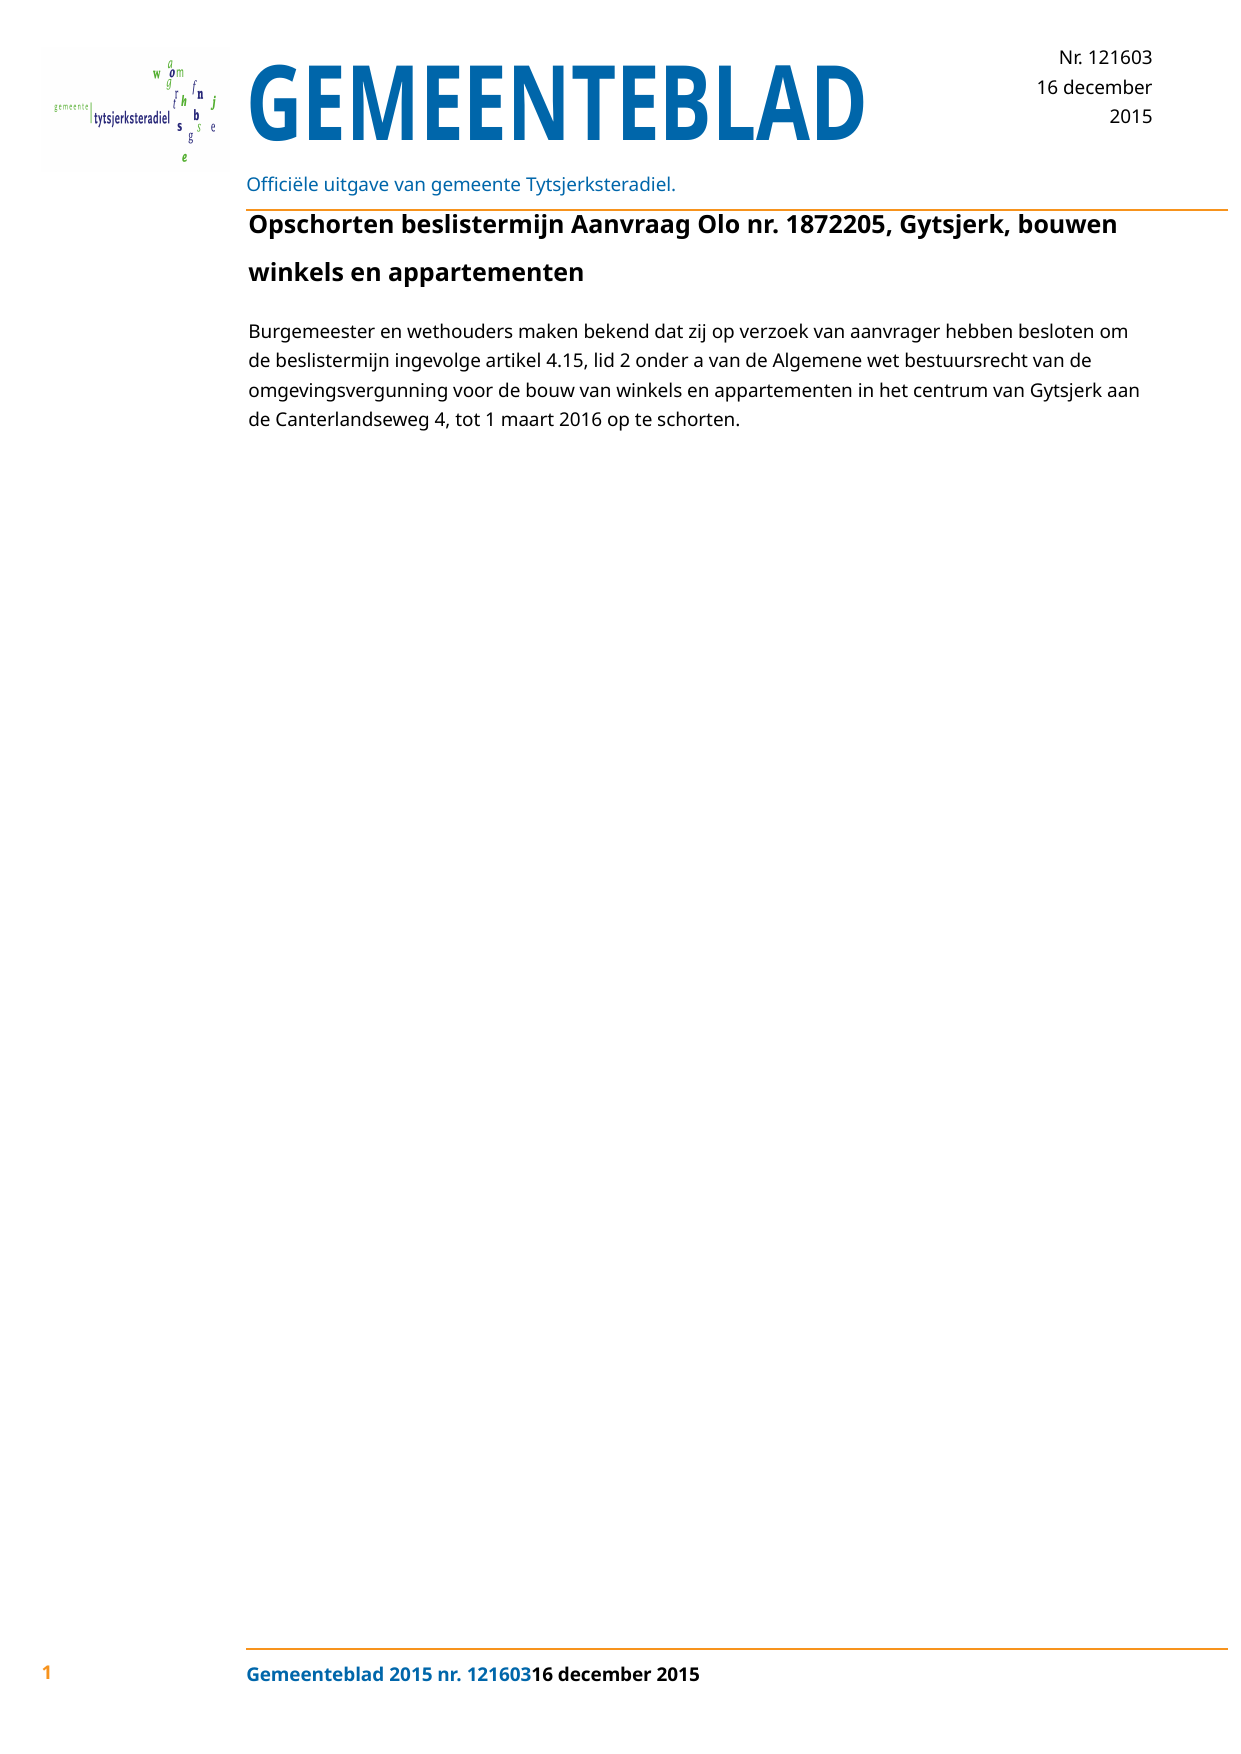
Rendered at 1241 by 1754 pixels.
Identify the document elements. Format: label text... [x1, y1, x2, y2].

picture [41, 47, 231, 172]
text Opschorten beslistermijn Aanvraag Olo nr. 1872205, Gytsjerk, bouwen winkels en appartementen [248, 211, 1152, 288]
text Burgemeester en wethouders maken bekend dat zij op verzoek van aanvrager hebben besloten om de beslistermijn ingevolge artikel 4.15, lid 2 onder a van de Algemene wet bestuursrecht van de omgevingsvergunning voor de bouw van winkels en appartementen in het centrum van Gytsjerk aan de Canterlandseweg 4, tot 1 maart 2016 op te schorten. [248, 318, 1152, 432]
